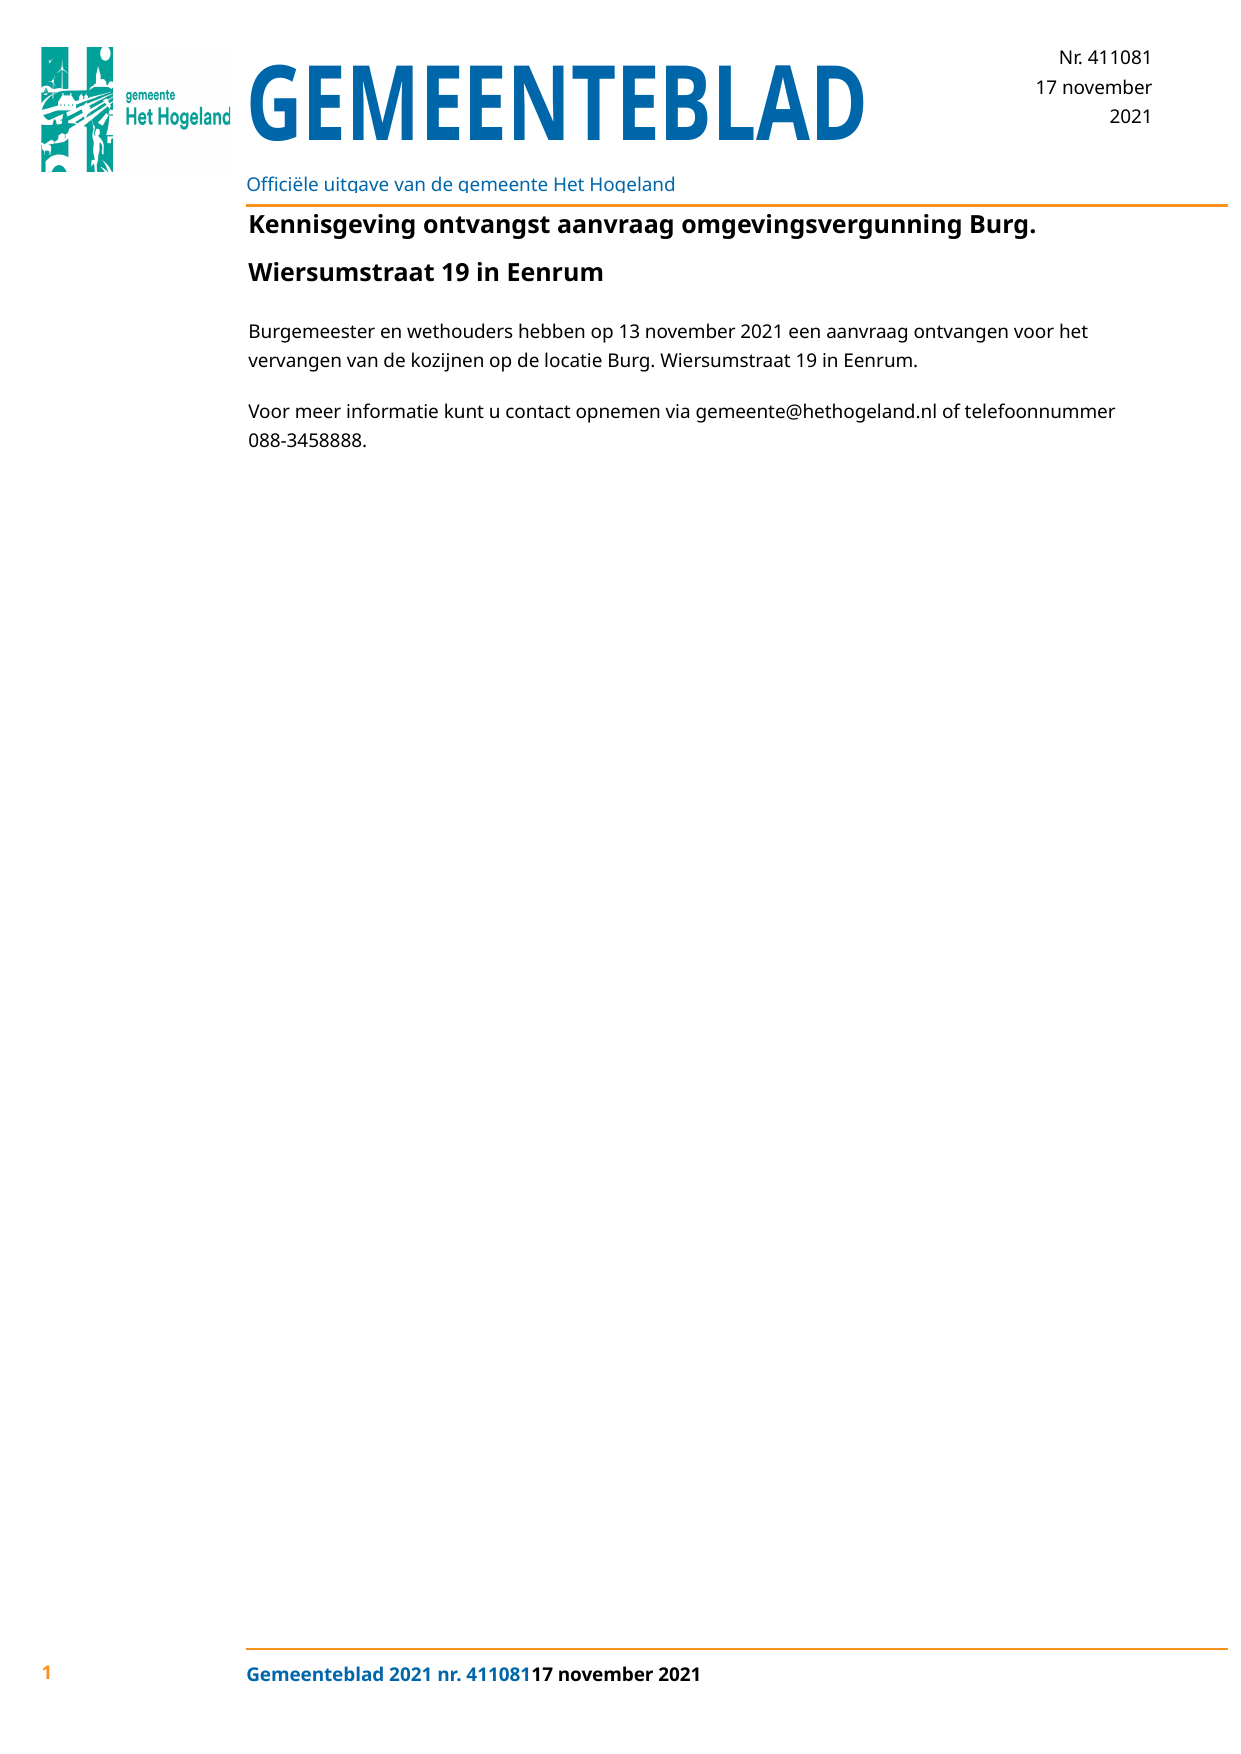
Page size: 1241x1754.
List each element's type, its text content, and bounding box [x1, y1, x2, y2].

text Voor meer informatie kunt u contact opnemen via gemeente@hethogeland.nl of telefoonnummer 088-3458888. [248, 398, 1152, 453]
picture [41, 47, 231, 172]
text Burgemeester en wethouders hebben op 13 november 2021 een aanvraag ontvangen voor het vervangen van de kozijnen op de locatie Burg. Wiersumstraat 19 in Eenrum. [248, 318, 1152, 373]
text Kennisgeving ontvangst aanvraag omgevingsvergunning Burg. Wiersumstraat 19 in Eenrum [248, 207, 1152, 288]
